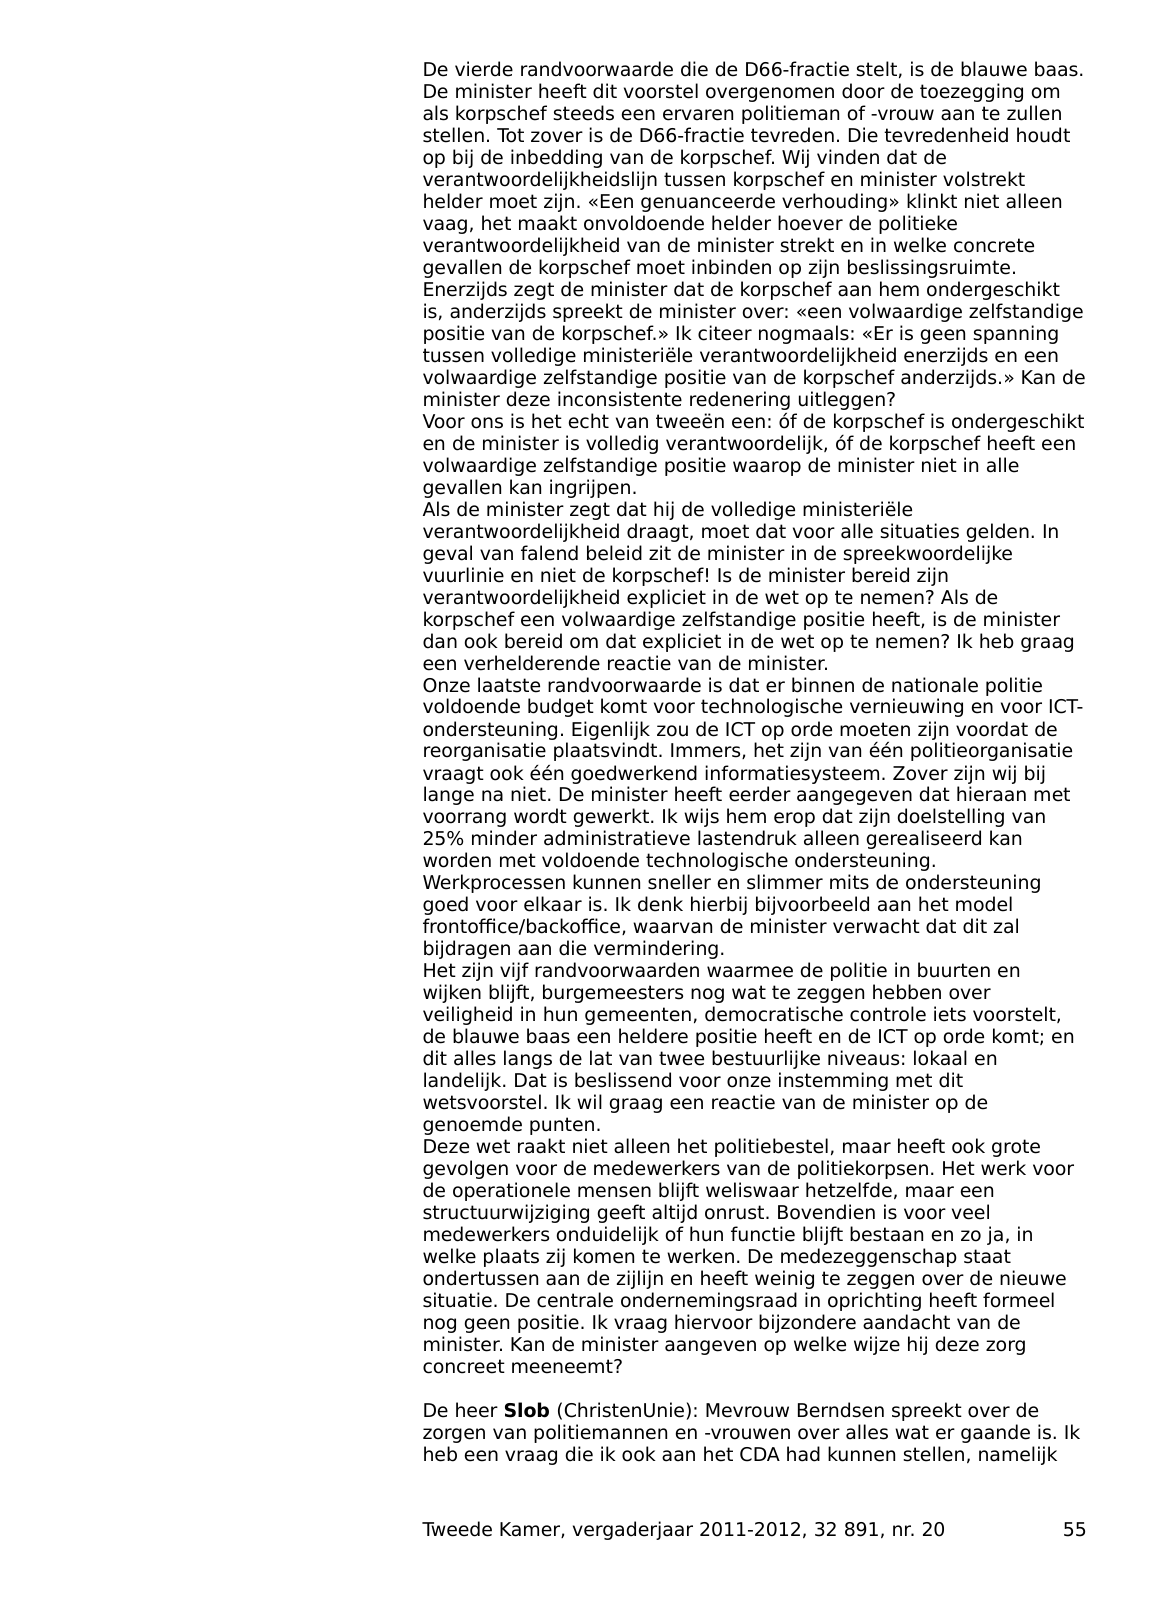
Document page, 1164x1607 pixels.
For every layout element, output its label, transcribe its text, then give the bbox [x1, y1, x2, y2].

text De heer Slob (ChristenUnie): Mevrouw Berndsen spreekt over de zorgen van politiemannen en -vrouwen over alles wat er gaande is. Ik heb een vraag die ik ook aan het CDA had kunnen stellen, namelijk [422, 1400, 1087, 1466]
text De vierde randvoorwaarde die de D66-fractie stelt, is de blauwe baas. De minister heeft dit voorstel overgenomen door de toezegging om als korpschef steeds een ervaren politieman of -vrouw aan te zullen stellen. Tot zover is de D66-fractie tevreden. Die tevredenheid houdt op bij de inbedding van de korpschef. Wij vinden dat de verantwoordelijkheidslijn tussen korpschef en minister volstrekt helder moet zijn. «Een genuanceerde verhouding» klinkt niet alleen vaag, het maakt onvoldoende helder hoever de politieke verantwoordelijkheid van de minister strekt en in welke concrete gevallen de korpschef moet inbinden op zijn beslissingsruimte. Enerzijds zegt de minister dat de korpschef aan hem ondergeschikt is, anderzijds spreekt de minister over: «een volwaardige zelfstandige positie van de korpschef.» Ik citeer nogmaals: «Er is geen spanning tussen volledige ministeriële verantwoordelijkheid enerzijds en een volwaardige zelfstandige positie van de korpschef anderzijds.» Kan de minister deze inconsistente redenering uitleggen? [422, 59, 1087, 411]
text Voor ons is het echt van tweeën een: óf de korpschef is ondergeschikt en de minister is volledig verantwoordelijk, óf de korpschef heeft een volwaardige zelfstandige positie waarop de minister niet in alle gevallen kan ingrijpen. [422, 411, 1087, 499]
text Deze wet raakt niet alleen het politiebestel, maar heeft ook grote gevolgen voor de medewerkers van de politiekorpsen. Het werk voor de operationele mensen blijft weliswaar hetzelfde, maar een structuurwijziging geeft altijd onrust. Bovendien is voor veel medewerkers onduidelijk of hun functie blijft bestaan en zo ja, in welke plaats zij komen te werken. De medezeggenschap staat ondertussen aan de zijlijn en heeft weinig te zeggen over de nieuwe situatie. De centrale ondernemingsraad in oprichting heeft formeel nog geen positie. Ik vraag hiervoor bijzondere aandacht van de minister. Kan de minister aangeven op welke wijze hij deze zorg concreet meeneemt? [422, 1136, 1087, 1378]
text Het zijn vijf randvoorwaarden waarmee de politie in buurten en wijken blijft, burgemeesters nog wat te zeggen hebben over veiligheid in hun gemeenten, democratische controle iets voorstelt, de blauwe baas een heldere positie heeft en de ICT op orde komt; en dit alles langs de lat van twee bestuurlijke niveaus: lokaal en landelijk. Dat is beslissend voor onze instemming met dit wetsvoorstel. Ik wil graag een reactie van de minister op de genoemde punten. [422, 960, 1087, 1136]
text Onze laatste randvoorwaarde is dat er binnen de nationale politie voldoende budget komt voor technologische vernieuwing en voor ICT-ondersteuning. Eigenlijk zou de ICT op orde moeten zijn voordat de reorganisatie plaatsvindt. Immers, het zijn van één politieorganisatie vraagt ook één goedwerkend informatiesysteem. Zover zijn wij bij lange na niet. De minister heeft eerder aangegeven dat hieraan met voorrang wordt gewerkt. Ik wijs hem erop dat zijn doelstelling van 25% minder administratieve lastendruk alleen gerealiseerd kan worden met voldoende technologische ondersteuning. Werkprocessen kunnen sneller en slimmer mits de ondersteuning goed voor elkaar is. Ik denk hierbij bijvoorbeeld aan het model frontoffice/backoffice, waarvan de minister verwacht dat dit zal bijdragen aan die vermindering. [422, 674, 1087, 960]
text Als de minister zegt dat hij de volledige ministeriële verantwoordelijkheid draagt, moet dat voor alle situaties gelden. In geval van falend beleid zit de minister in de spreekwoordelijke vuurlinie en niet de korpschef! Is de minister bereid zijn verantwoordelijkheid expliciet in de wet op te nemen? Als de korpschef een volwaardige zelfstandige positie heeft, is de minister dan ook bereid om dat expliciet in de wet op te nemen? Ik heb graag een verhelderende reactie van de minister. [422, 499, 1087, 674]
